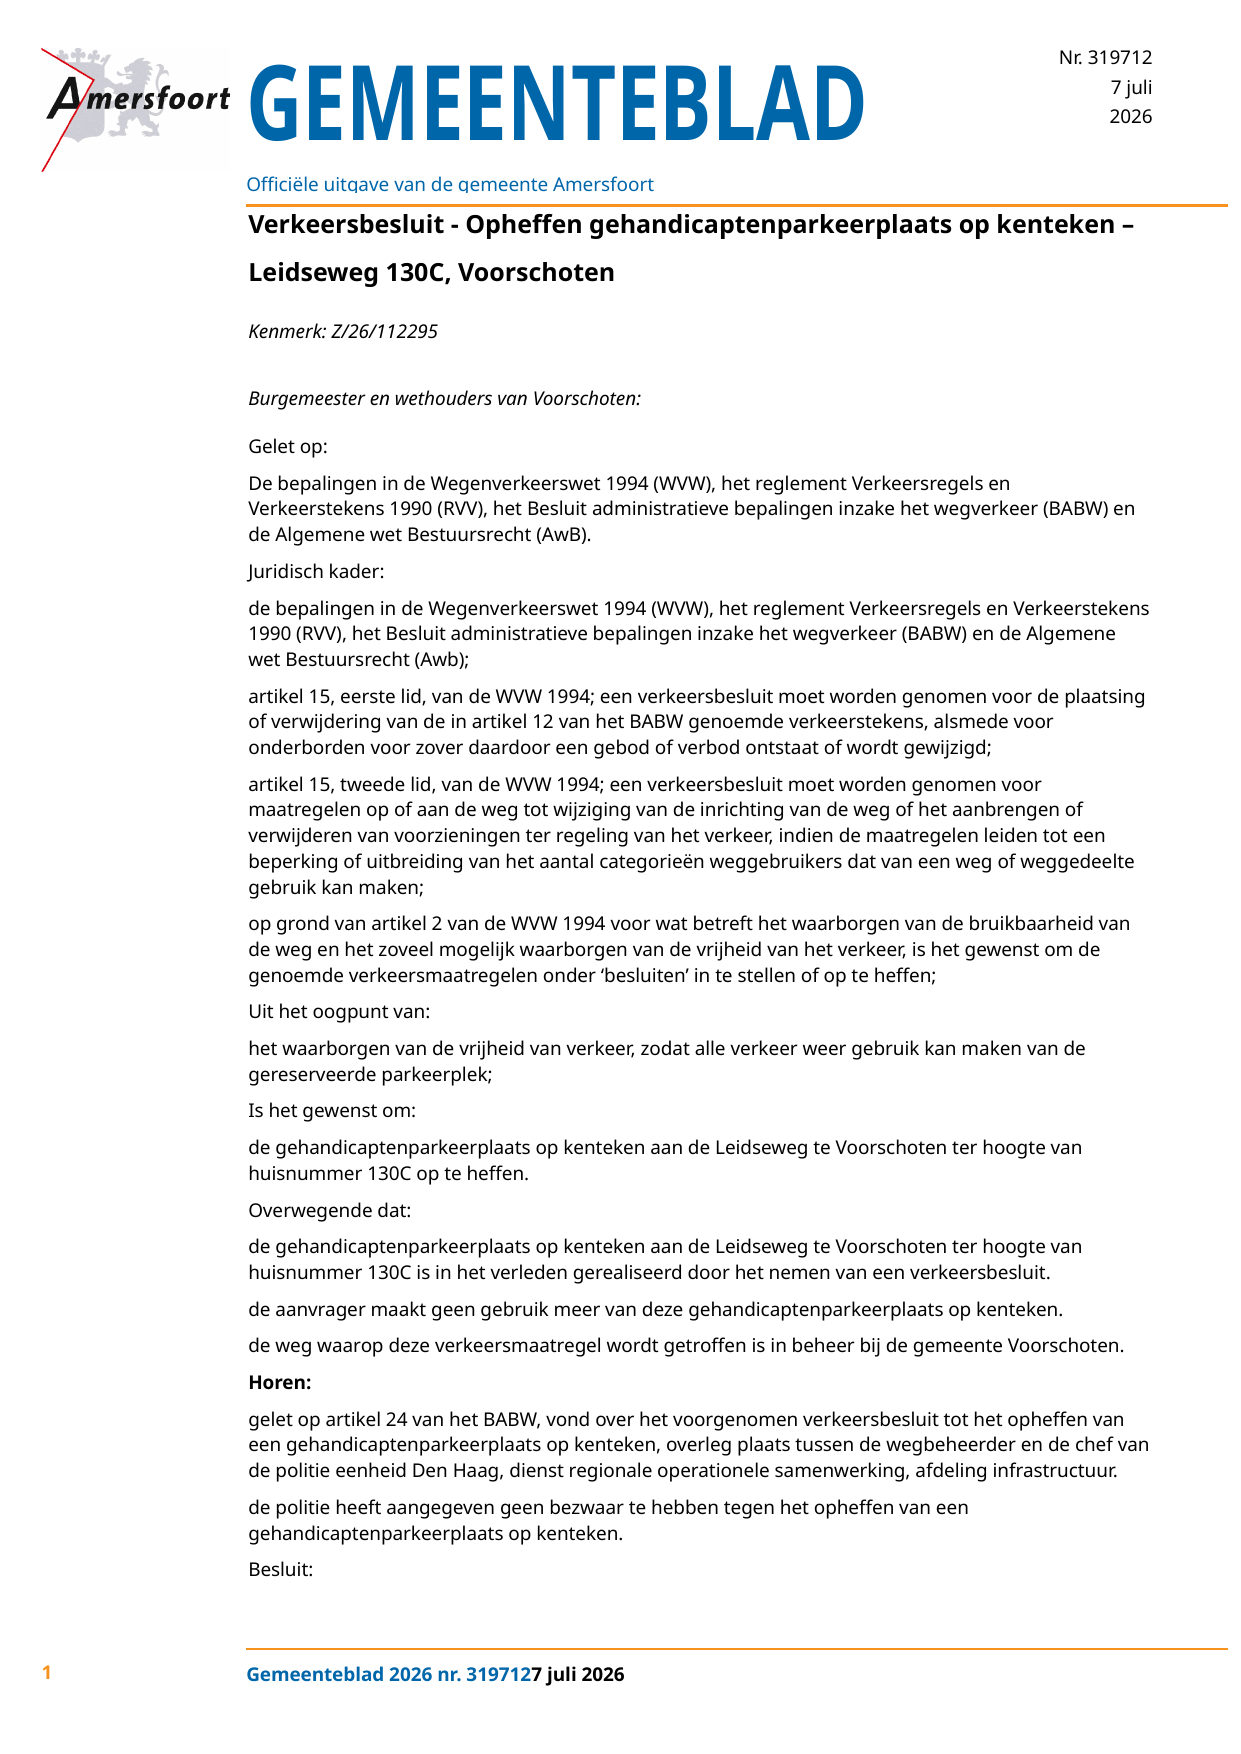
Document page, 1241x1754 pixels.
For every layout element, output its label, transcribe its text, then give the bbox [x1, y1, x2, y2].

text Kenmerk: Z/26/112295 [248, 318, 1152, 344]
text de gehandicaptenparkeerplaats op kenteken aan de Leidseweg te Voorschoten ter hoogte van huisnummer 130C is in het verleden gerealiseerd door het nemen van een verkeersbesluit. [248, 1233, 1152, 1285]
text de bepalingen in de Wegenverkeerswet 1994 (WVW), het reglement Verkeersregels en Verkeerstekens 1990 (RVV), het Besluit administratieve bepalingen inzake het wegverkeer (BABW) en de Algemene wet Bestuursrecht (Awb); [248, 595, 1152, 672]
text De bepalingen in de Wegenverkeerswet 1994 (WVW), het reglement Verkeersregels en Verkeerstekens 1990 (RVV), het Besluit administratieve bepalingen inzake het wegverkeer (BABW) en de Algemene wet Bestuursrecht (AwB). [248, 470, 1152, 547]
text op grond van artikel 2 van de WVW 1994 voor wat betreft het waarborgen van de bruikbaarheid van de weg en het zoveel mogelijk waarborgen van de vrijheid van het verkeer, is het gewenst om de genoemde verkeersmaatregelen onder ‘besluiten’ in te stellen of op te heffen; [248, 911, 1152, 988]
text Verkeersbesluit - Opheffen gehandicaptenparkeerplaats op kenteken – Leidseweg 130C, Voorschoten [248, 207, 1152, 288]
text Uit het oogpunt van: [248, 999, 1152, 1024]
picture [41, 47, 231, 172]
text artikel 15, eerste lid, van de WVW 1994; een verkeersbesluit moet worden genomen voor de plaatsing of verwijdering van de in artikel 12 van het BABW genoemde verkeerstekens, alsmede voor onderborden voor zover daardoor een gebod of verbod ontstaat of wordt gewijzigd; [248, 683, 1152, 760]
text gelet op artikel 24 van het BABW, vond over het voorgenomen verkeersbesluit tot het opheffen van een gehandicaptenparkeerplaats op kenteken, overleg plaats tussen de wegbeheerder en de chef van de politie eenheid Den Haag, dienst regionale operationele samenwerking, afdeling infrastructuur. [248, 1406, 1152, 1483]
text Horen: [248, 1369, 1152, 1395]
text Overwegende dat: [248, 1197, 1152, 1222]
text de gehandicaptenparkeerplaats op kenteken aan de Leidseweg te Voorschoten ter hoogte van huisnummer 130C op te heffen. [248, 1134, 1152, 1186]
text Burgemeester en wethouders van Voorschoten: [248, 386, 1152, 411]
text Juridisch kader: [248, 558, 1152, 584]
text Gelet op: [248, 433, 1152, 459]
text de politie heeft aangegeven geen bezwaar te hebben tegen het opheffen van een gehandicaptenparkeerplaats op kenteken. [248, 1494, 1152, 1545]
text het waarborgen van de vrijheid van verkeer, zodat alle verkeer weer gebruik kan maken van de gereserveerde parkeerplek; [248, 1035, 1152, 1087]
text artikel 15, tweede lid, van de WVW 1994; een verkeersbesluit moet worden genomen voor maatregelen op of aan de weg tot wijziging van de inrichting van de weg of het aanbrengen of verwijderen van voorzieningen ter regeling van het verkeer, indien de maatregelen leiden tot een beperking of uitbreiding van het aantal categorieën weggebruikers dat van een weg of weggedeelte gebruik kan maken; [248, 771, 1152, 899]
text de weg waarop deze verkeersmaatregel wordt getroffen is in beheer bij de gemeente Voorschoten. [248, 1332, 1152, 1358]
text Besluit: [248, 1556, 1152, 1582]
text de aanvrager maakt geen gebruik meer van deze gehandicaptenparkeerplaats op kenteken. [248, 1296, 1152, 1322]
text Is het gewenst om: [248, 1098, 1152, 1123]
